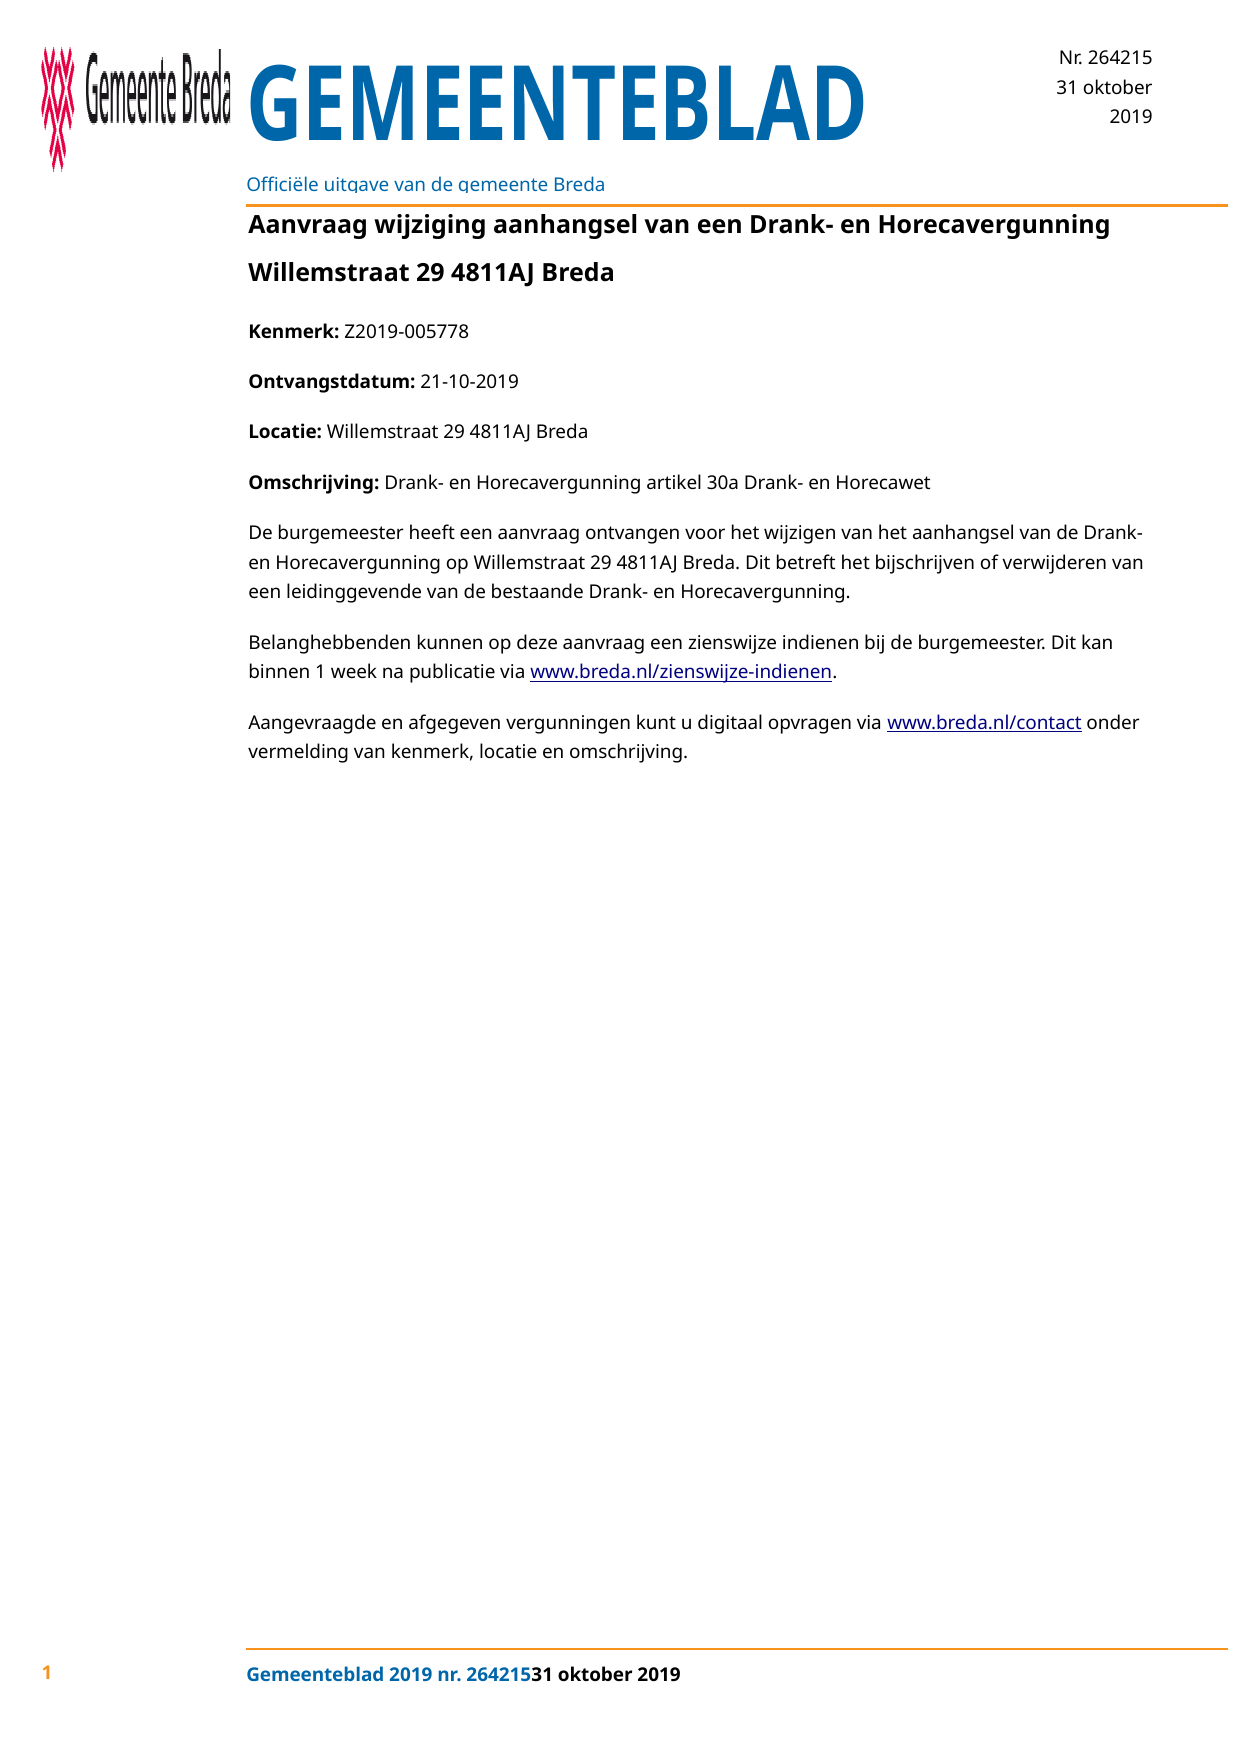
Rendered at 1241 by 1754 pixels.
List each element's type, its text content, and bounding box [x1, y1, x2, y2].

text Aangevraagde en afgegeven vergunningen kunt u digitaal opvragen via www.breda.nl/contact onder vermelding van kenmerk, locatie en omschrijving. [248, 709, 1152, 764]
text Belanghebbenden kunnen op deze aanvraag een zienswijze indienen bij de burgemeester. Dit kan binnen 1 week na publicatie via www.breda.nl/zienswijze-indienen. [248, 629, 1152, 684]
text Locatie: Willemstraat 29 4811AJ Breda [248, 419, 1152, 444]
text Omschrijving: Drank- en Horecavergunning artikel 30a Drank- en Horecawet [248, 469, 1152, 495]
text Ontvangstdatum: 21-10-2019 [248, 368, 1152, 394]
picture [41, 47, 231, 172]
text De burgemeester heeft een aanvraag ontvangen voor het wijzigen van het aanhangsel van de Drank- en Horecavergunning op Willemstraat 29 4811AJ Breda. Dit betreft het bijschrijven of verwijderen van een leidinggevende van de bestaande Drank- en Horecavergunning. [248, 519, 1152, 604]
text Aanvraag wijziging aanhangsel van een Drank- en Horecavergunning Willemstraat 29 4811AJ Breda [248, 207, 1152, 288]
text Kenmerk: Z2019-005778 [248, 318, 1152, 344]
